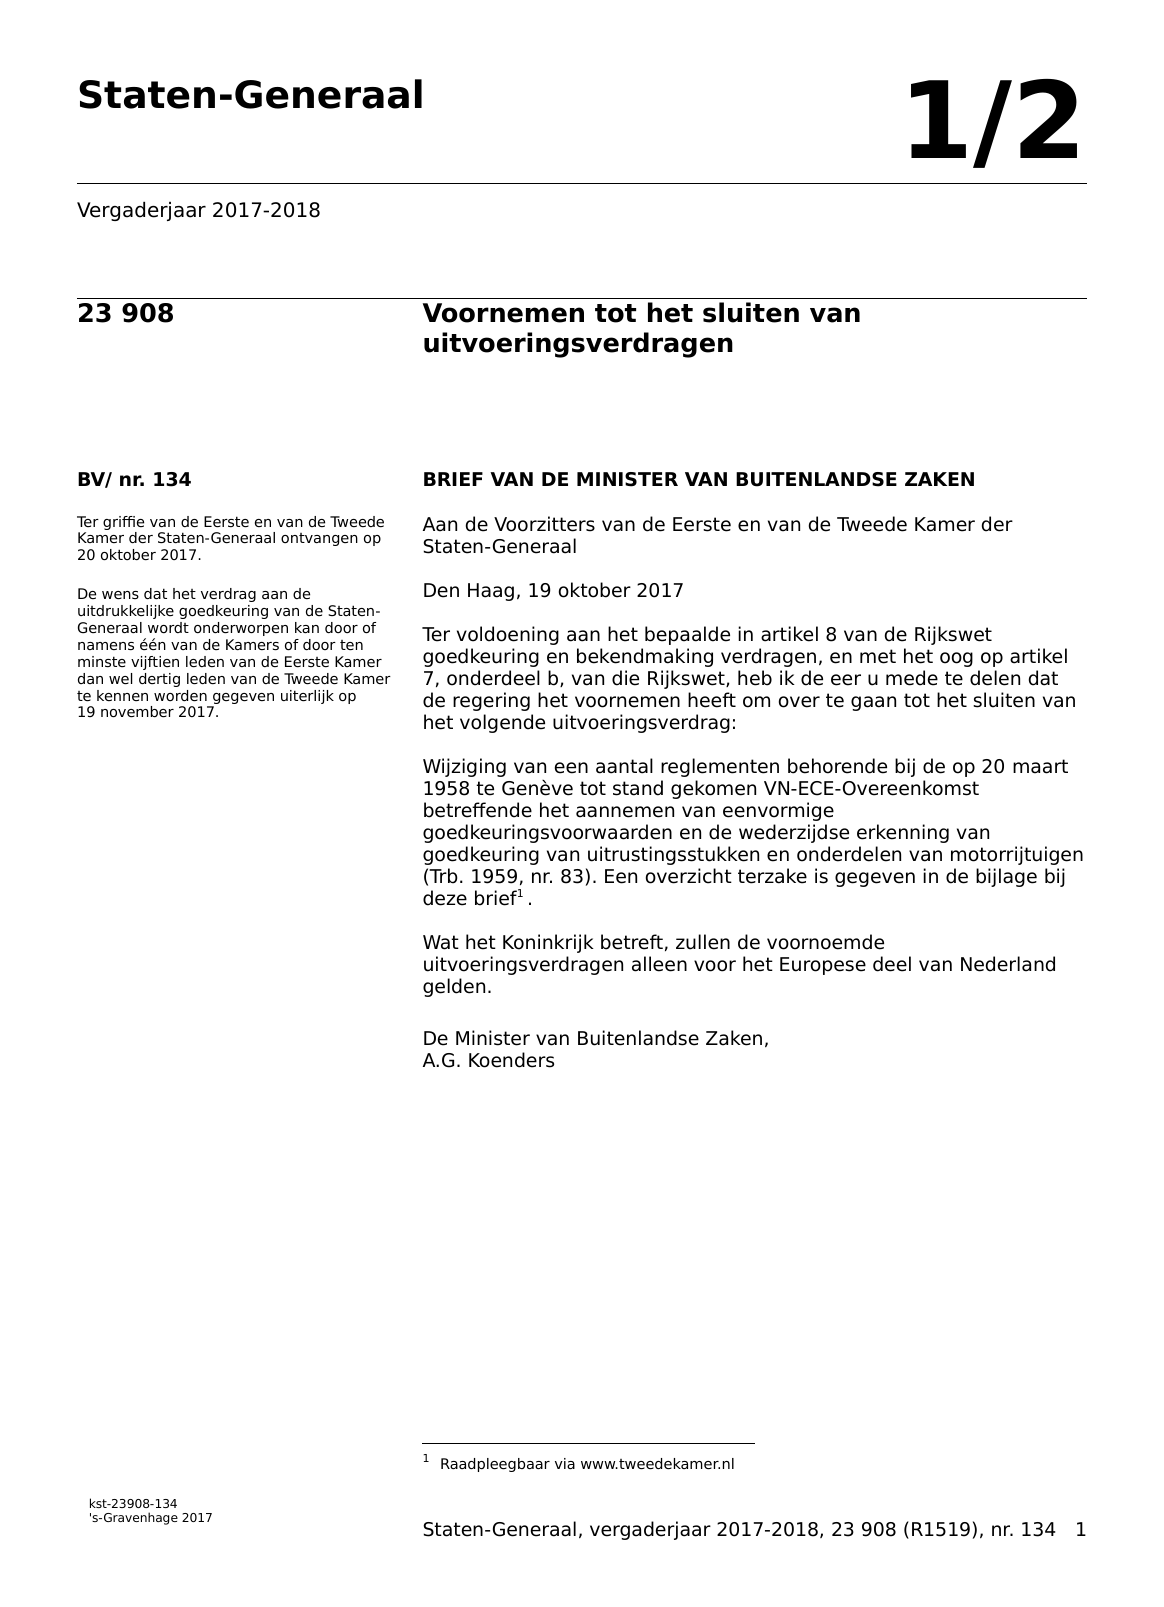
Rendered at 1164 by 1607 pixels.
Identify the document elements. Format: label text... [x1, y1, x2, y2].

subtitle BV/ nr. 134 BRIEF VAN DE MINISTER VAN BUITENLANDSE ZAKEN [77, 469, 1087, 491]
text kst-23908-134 [88, 1497, 323, 1511]
text De wens dat het verdrag aan de uitdrukkelijke goedkeuring van de Staten-Generaal wordt onderworpen kan door of namens één van de Kamers of door ten minste vijftien leden van de Eerste Kamer dan wel dertig leden van de Tweede Kamer te kennen worden gegeven uiterlijk op 19 november 2017. [77, 586, 399, 721]
table_cell Vergaderjaar 2017-2018 [77, 184, 1087, 298]
text Ter voldoening aan het bepaalde in artikel 8 van de Rijkswet goedkeuring en bekendmaking verdragen, en met het oog op artikel 7, onderdeel b, van die Rijkswet, heb ik de eer u mede te delen dat de regering het voornemen heeft om over te gaan tot het sluiten van het volgende uitvoeringsverdrag: [422, 624, 1087, 734]
text 's-Gravenhage 2017 [88, 1511, 323, 1525]
table_header 1/2 [886, 59, 1087, 183]
table_header Staten-Generaal [77, 59, 886, 183]
text De Minister van Buitenlandse Zaken, A.G. Koenders [422, 1028, 1087, 1072]
text [77, 564, 399, 586]
subtitle 23 908 Voornemen tot het sluiten van uitvoeringsverdragen [77, 299, 1087, 358]
text Den Haag, 19 oktober 2017 [422, 580, 1087, 602]
text Wat het Koninkrijk betreft, zullen de voornoemde uitvoeringsverdragen alleen voor het Europese deel van Nederland gelden. [422, 932, 1087, 998]
text Raadpleegbaar via www.tweedekamer.nl [422, 1452, 1087, 1474]
text Wijziging van een aantal reglementen behorende bij de op 20 maart 1958 te Genève tot stand gekomen VN-ECE-Overeenkomst betreffende het aannemen van eenvormige goedkeuringsvoorwaarden en de wederzijdse erkenning van goedkeuring van uitrustingsstukken en onderdelen van motorrijtuigen (Trb. 1959, nr. 83). Een overzicht terzake is gegeven in de bijlage bij deze brief. [422, 756, 1087, 910]
text Aan de Voorzitters van de Eerste en van de Tweede Kamer der Staten-Generaal [422, 513, 1087, 557]
text Ter griffie van de Eerste en van de Tweede Kamer der Staten-Generaal ontvangen op 20 oktober 2017. [77, 513, 399, 564]
